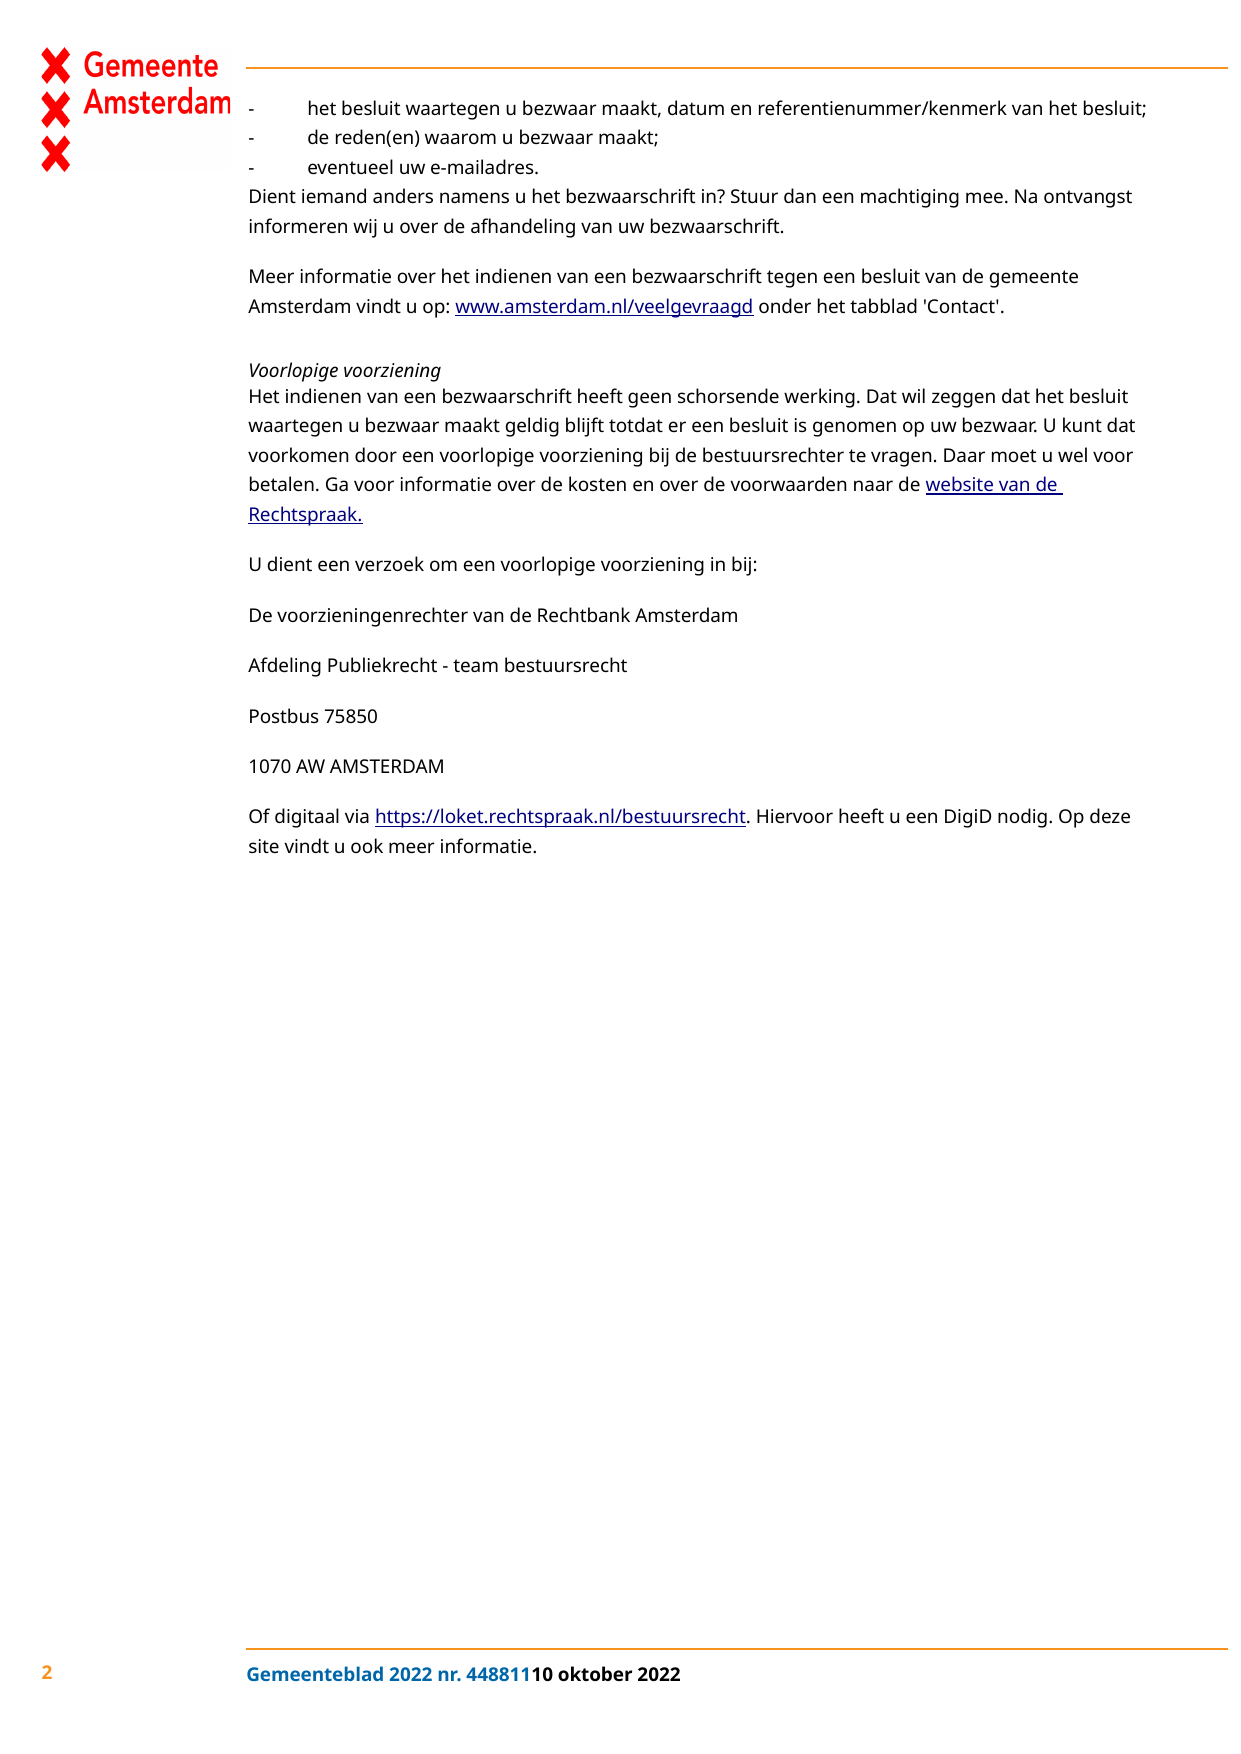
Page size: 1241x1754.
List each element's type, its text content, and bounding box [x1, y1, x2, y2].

text Voorlopige voorziening [248, 357, 1152, 383]
text Meer informatie over het indienen van een bezwaarschrift tegen een besluit van de gemeente Amsterdam vindt u op: www.amsterdam.nl/veelgevraagd onder het tabblad 'Contact'. [248, 263, 1152, 319]
text Het indienen van een bezwaarschrift heeft geen schorsende werking. Dat wil zeggen dat het besluit waartegen u bezwaar maakt geldig blijft totdat er een besluit is genomen op uw bezwaar. U kunt dat voorkomen door een voorlopige voorziening bij de bestuursrechter te vragen. Daar moet u wel voor betalen. Ga voor informatie over de kosten en over de voorwaarden naar de website van de Rechtspraak. [248, 383, 1152, 527]
list de reden(en) waarom u bezwaar maakt; [248, 124, 1152, 150]
text 1070 AW AMSTERDAM [248, 753, 1152, 779]
text Dient iemand anders namens u het bezwaarschrift in? Stuur dan een machtiging mee. Na ontvangst informeren wij u over de afhandeling van uw bezwaarschrift. [248, 183, 1152, 239]
text Afdeling Publiekrecht - team bestuursrecht [248, 652, 1152, 678]
text Of digitaal via https://loket.rechtspraak.nl/bestuursrecht. Hiervoor heeft u een DigiD nodig. Op deze site vindt u ook meer informatie. [248, 804, 1152, 859]
picture [41, 47, 231, 172]
text De voorzieningenrechter van de Rechtbank Amsterdam [248, 602, 1152, 628]
text U dient een verzoek om een voorlopige voorziening in bij: [248, 552, 1152, 577]
text Postbus 75850 [248, 703, 1152, 728]
list eventueel uw e-mailadres. [248, 154, 1152, 180]
list het besluit waartegen u bezwaar maakt, datum en referentienummer/kenmerk van het besluit; [248, 95, 1152, 121]
